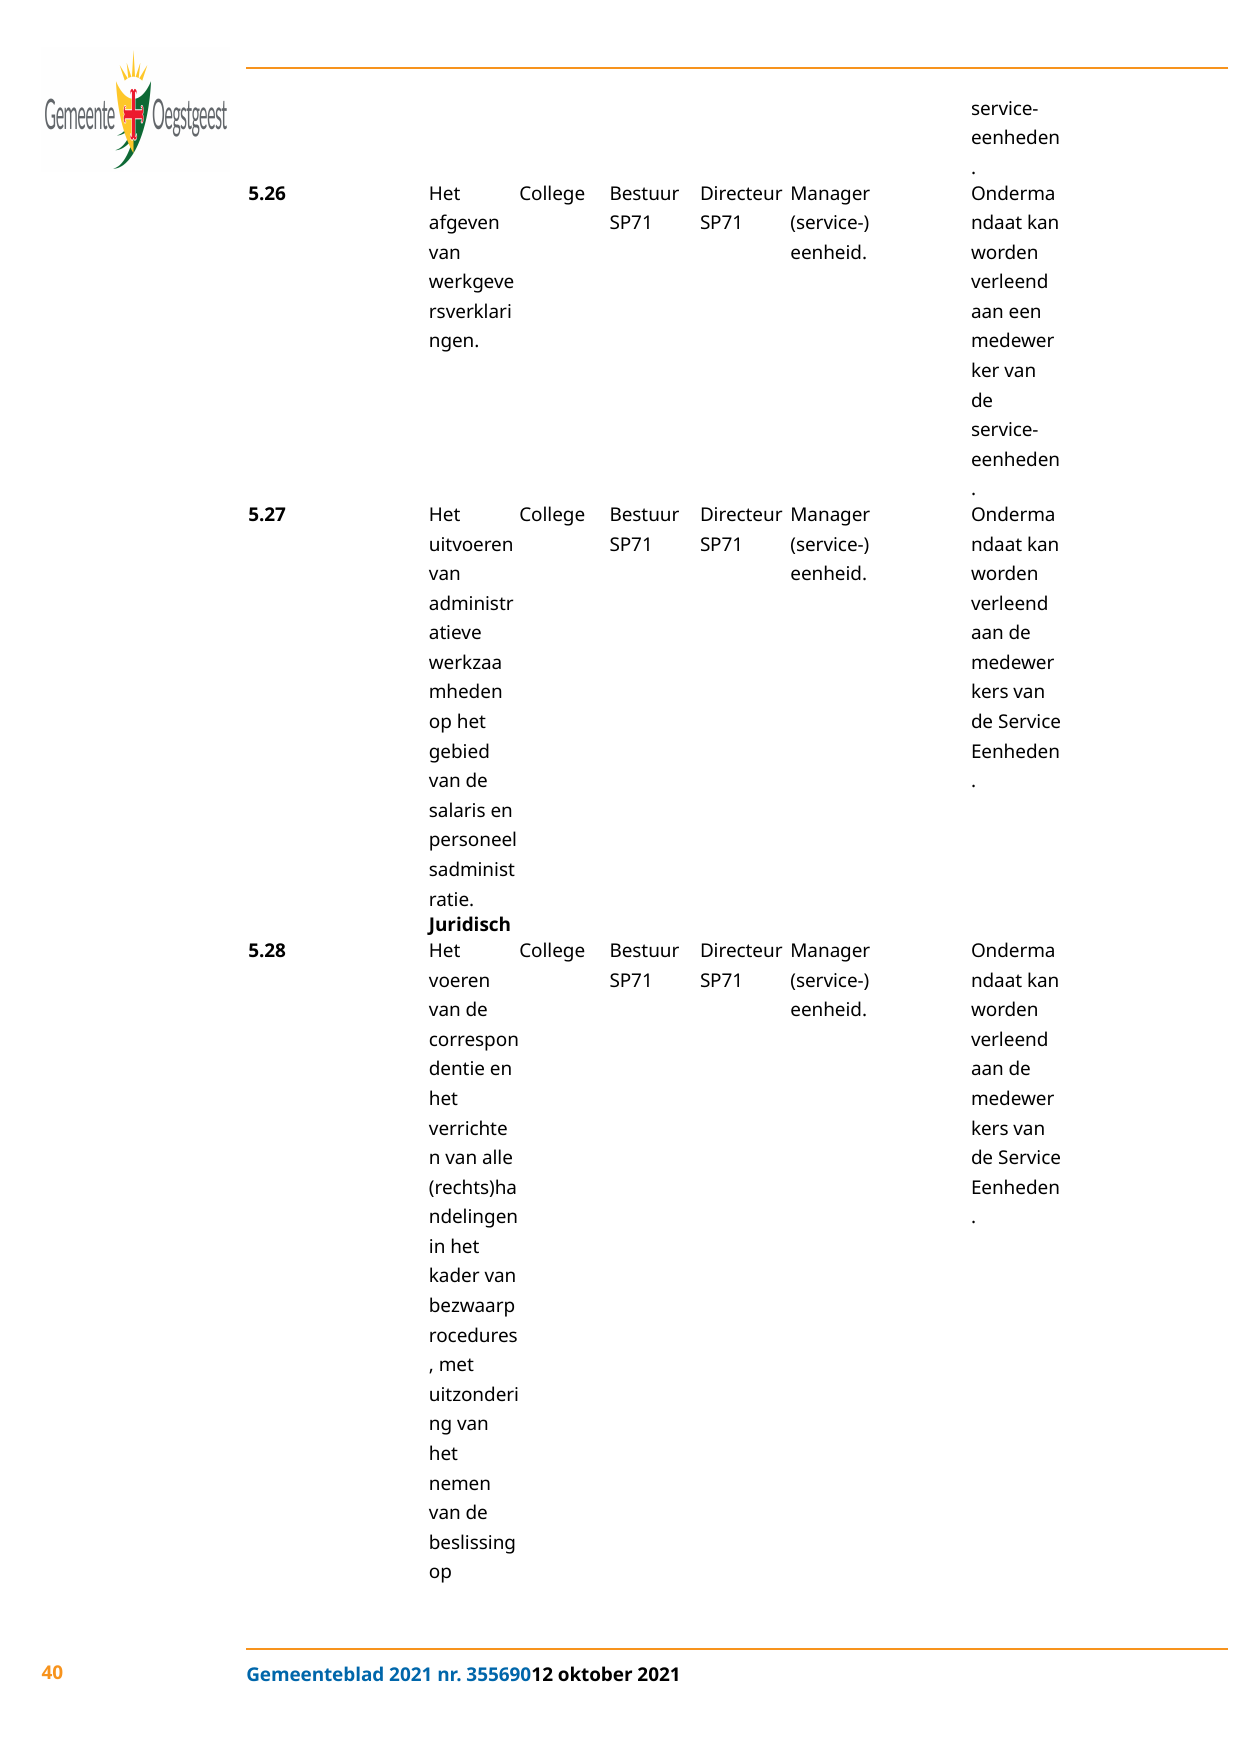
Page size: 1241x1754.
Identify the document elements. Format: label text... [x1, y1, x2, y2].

table_cell Juridisch [429, 912, 519, 937]
table_cell [790, 95, 881, 180]
table_cell [1061, 501, 1152, 912]
table_cell 5.28 [248, 937, 338, 1584]
table_cell [700, 95, 790, 180]
table_cell [881, 501, 971, 912]
table_cell Bestuur SP71 [609, 937, 700, 1584]
table_cell [1061, 95, 1152, 180]
table_cell [519, 95, 609, 180]
table_cell [248, 95, 338, 180]
table_cell [1061, 937, 1152, 1584]
table_cell 5.26 [248, 180, 338, 501]
table_cell [338, 95, 429, 180]
picture [41, 47, 231, 172]
table_cell [881, 180, 971, 501]
table_cell [519, 912, 609, 937]
table_cell Het afgeven van werkgeversverklaringen. [429, 180, 519, 501]
table_cell College [519, 501, 609, 912]
table_cell [790, 912, 881, 937]
table_cell [338, 180, 429, 501]
table_cell 5.27 [248, 501, 338, 912]
table_cell [609, 912, 700, 937]
table_cell [881, 912, 971, 937]
table_cell Manager (service-) eenheid. [790, 937, 881, 1584]
table_cell [429, 95, 519, 180]
table_cell Manager (service-) eenheid. [790, 180, 881, 501]
table_cell Directeur SP71 [700, 937, 790, 1584]
table_cell [971, 912, 1061, 937]
table_cell Het voeren van de correspondentie en het verrichten van alle (rechts)handelingen in het kader van bezwaarprocedures, met uitzondering van het nemen van de beslissing op [429, 937, 519, 1584]
table_cell [338, 937, 429, 1584]
table_cell [248, 912, 338, 937]
table_cell [1061, 912, 1152, 937]
table_cell Bestuur SP71 [609, 501, 700, 912]
table_cell College [519, 937, 609, 1584]
table_cell Bestuur SP71 [609, 180, 700, 501]
table_cell Directeur SP71 [700, 180, 790, 501]
table_cell [609, 95, 700, 180]
table_cell [1061, 180, 1152, 501]
table_cell [881, 95, 971, 180]
table_cell service-eenheden. [971, 95, 1061, 180]
table_cell College [519, 180, 609, 501]
table_cell Ondermandaat kan worden verleend aan een medewerker van de service-eenheden. [971, 180, 1061, 501]
table_cell Ondermandaat kan worden verleend aan de medewerkers van de Service Eenheden. [971, 937, 1061, 1584]
table_cell Ondermandaat kan worden verleend aan de medewerkers van de Service Eenheden. [971, 501, 1061, 912]
table_cell [700, 912, 790, 937]
table_cell Manager (service-) eenheid. [790, 501, 881, 912]
table_cell [338, 912, 429, 937]
table_cell Directeur SP71 [700, 501, 790, 912]
table_cell [881, 937, 971, 1584]
table_cell Het uitvoeren van administratieve werkzaamheden op het gebied van de salaris en personeelsadministratie. [429, 501, 519, 912]
table_cell [338, 501, 429, 912]
